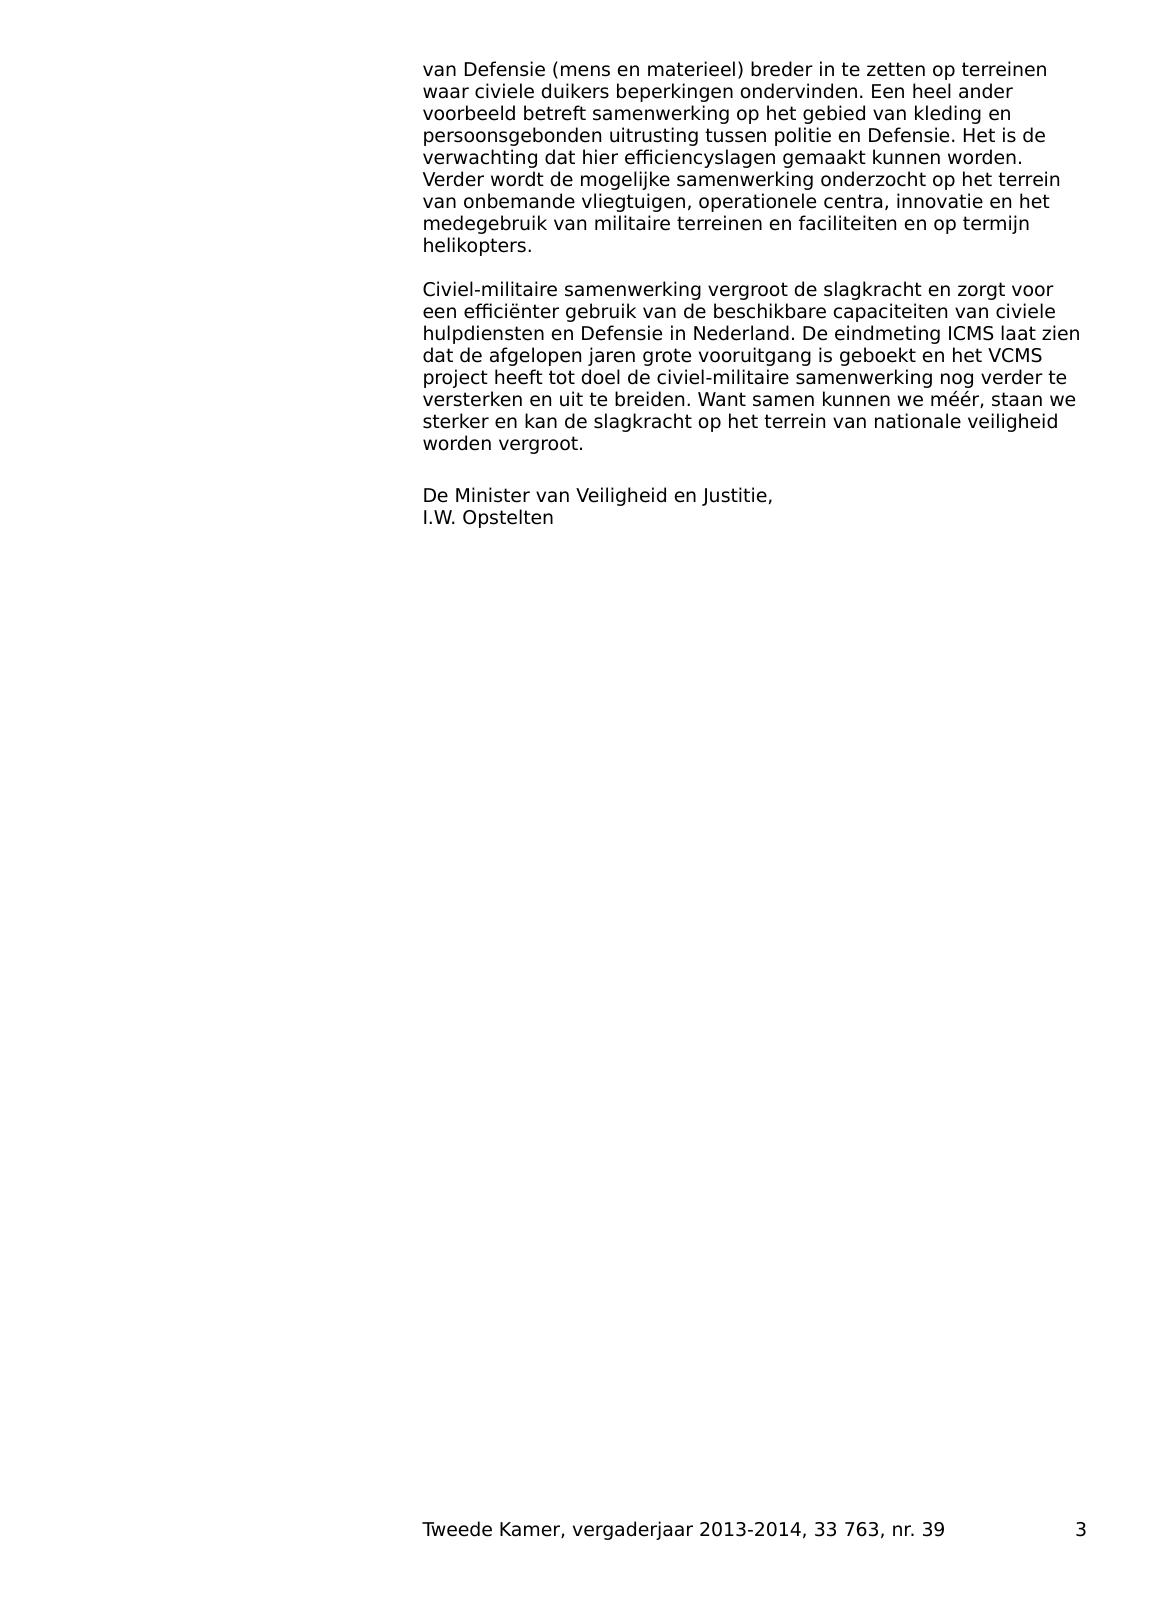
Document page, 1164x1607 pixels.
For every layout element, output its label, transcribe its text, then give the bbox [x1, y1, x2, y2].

text van Defensie (mens en materieel) breder in te zetten op terreinen waar civiele duikers beperkingen ondervinden. Een heel ander voorbeeld betreft samenwerking op het gebied van kleding en persoonsgebonden uitrusting tussen politie en Defensie. Het is de verwachting dat hier efficiencyslagen gemaakt kunnen worden. Verder wordt de mogelijke samenwerking onderzocht op het terrein van onbemande vliegtuigen, operationele centra, innovatie en het medegebruik van militaire terreinen en faciliteiten en op termijn helikopters. [422, 59, 1087, 257]
text De Minister van Veiligheid en Justitie, I.W. Opstelten [422, 485, 1087, 529]
text Civiel-militaire samenwerking vergroot de slagkracht en zorgt voor een efficiënter gebruik van de beschikbare capaciteiten van civiele hulpdiensten en Defensie in Nederland. De eindmeting ICMS laat zien dat de afgelopen jaren grote vooruitgang is geboekt en het VCMS project heeft tot doel de civiel-militaire samenwerking nog verder te versterken en uit te breiden. Want samen kunnen we méér, staan we sterker en kan de slagkracht op het terrein van nationale veiligheid worden vergroot. [422, 279, 1087, 455]
